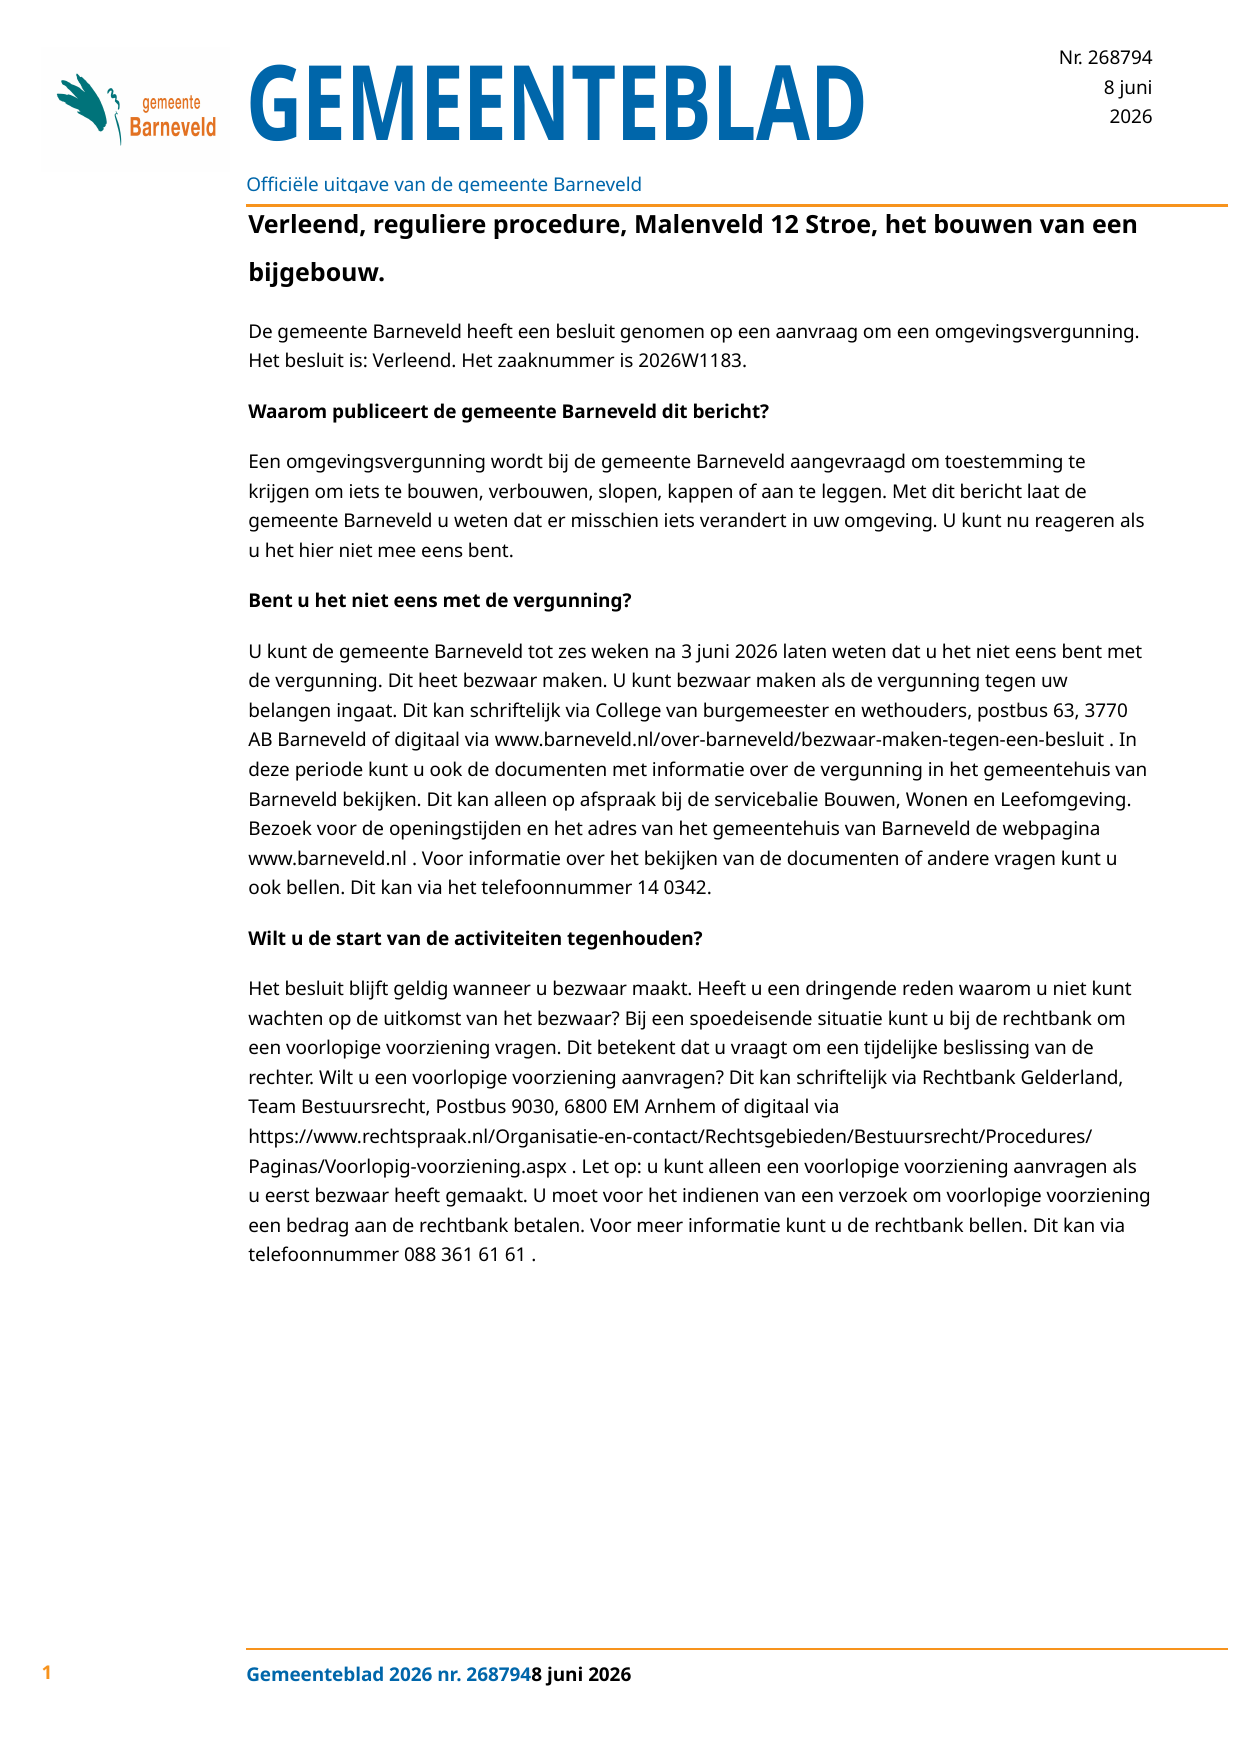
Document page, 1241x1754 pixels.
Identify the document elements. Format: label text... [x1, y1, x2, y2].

text Een omgevingsvergunning wordt bij de gemeente Barneveld aangevraagd om toestemming te krijgen om iets te bouwen, verbouwen, slopen, kappen of aan te leggen. Met dit bericht laat de gemeente Barneveld u weten dat er misschien iets verandert in uw omgeving. U kunt nu reageren als u het hier niet mee eens bent. [248, 448, 1152, 563]
picture [41, 47, 231, 172]
text Het besluit blijft geldig wanneer u bezwaar maakt. Heeft u een dringende reden waarom u niet kunt wachten op de uitkomst van het bezwaar? Bij een spoedeisende situatie kunt u bij de rechtbank om een voorlopige voorziening vragen. Dit betekent dat u vraagt om een tijdelijke beslissing van de rechter. Wilt u een voorlopige voorziening aanvragen? Dit kan schriftelijk via Rechtbank Gelderland, Team Bestuursrecht, Postbus 9030, 6800 EM Arnhem of digitaal via https://www.rechtspraak.nl/Organisatie-en-contact/Rechtsgebieden/Bestuursrecht/Procedures/Paginas/Voorlopig-voorziening.aspx . Let op: u kunt alleen een voorlopige voorziening aanvragen als u eerst bezwaar heeft gemaakt. U moet voor het indienen van een verzoek om voorlopige voorziening een bedrag aan de rechtbank betalen. Voor meer informatie kunt u de rechtbank bellen. Dit kan via telefoonnummer 088 361 61 61 . [248, 975, 1152, 1267]
text U kunt de gemeente Barneveld tot zes weken na 3 juni 2026 laten weten dat u het niet eens bent met de vergunning. Dit heet bezwaar maken. U kunt bezwaar maken als de vergunning tegen uw belangen ingaat. Dit kan schriftelijk via College van burgemeester en wethouders, postbus 63, 3770 AB Barneveld of digitaal via www.barneveld.nl/over-barneveld/bezwaar-maken-tegen-een-besluit . In deze periode kunt u ook de documenten met informatie over de vergunning in het gemeentehuis van Barneveld bekijken. Dit kan alleen op afspraak bij de servicebalie Bouwen, Wonen en Leefomgeving. Bezoek voor de openingstijden en het adres van het gemeentehuis van Barneveld de webpagina www.barneveld.nl . Voor informatie over het bekijken van de documenten of andere vragen kunt u ook bellen. Dit kan via het telefoonnummer 14 0342. [248, 638, 1152, 900]
text Verleend, reguliere procedure, Malenveld 12 Stroe, het bouwen van een bijgebouw. [248, 207, 1152, 288]
text Wilt u de start van de activiteiten tegenhouden? [248, 925, 1152, 951]
text Waarom publiceert de gemeente Barneveld dit bericht? [248, 398, 1152, 424]
text De gemeente Barneveld heeft een besluit genomen op een aanvraag om een omgevingsvergunning. Het besluit is: Verleend. Het zaaknummer is 2026W1183. [248, 318, 1152, 373]
text Bent u het niet eens met de vergunning? [248, 587, 1152, 613]
